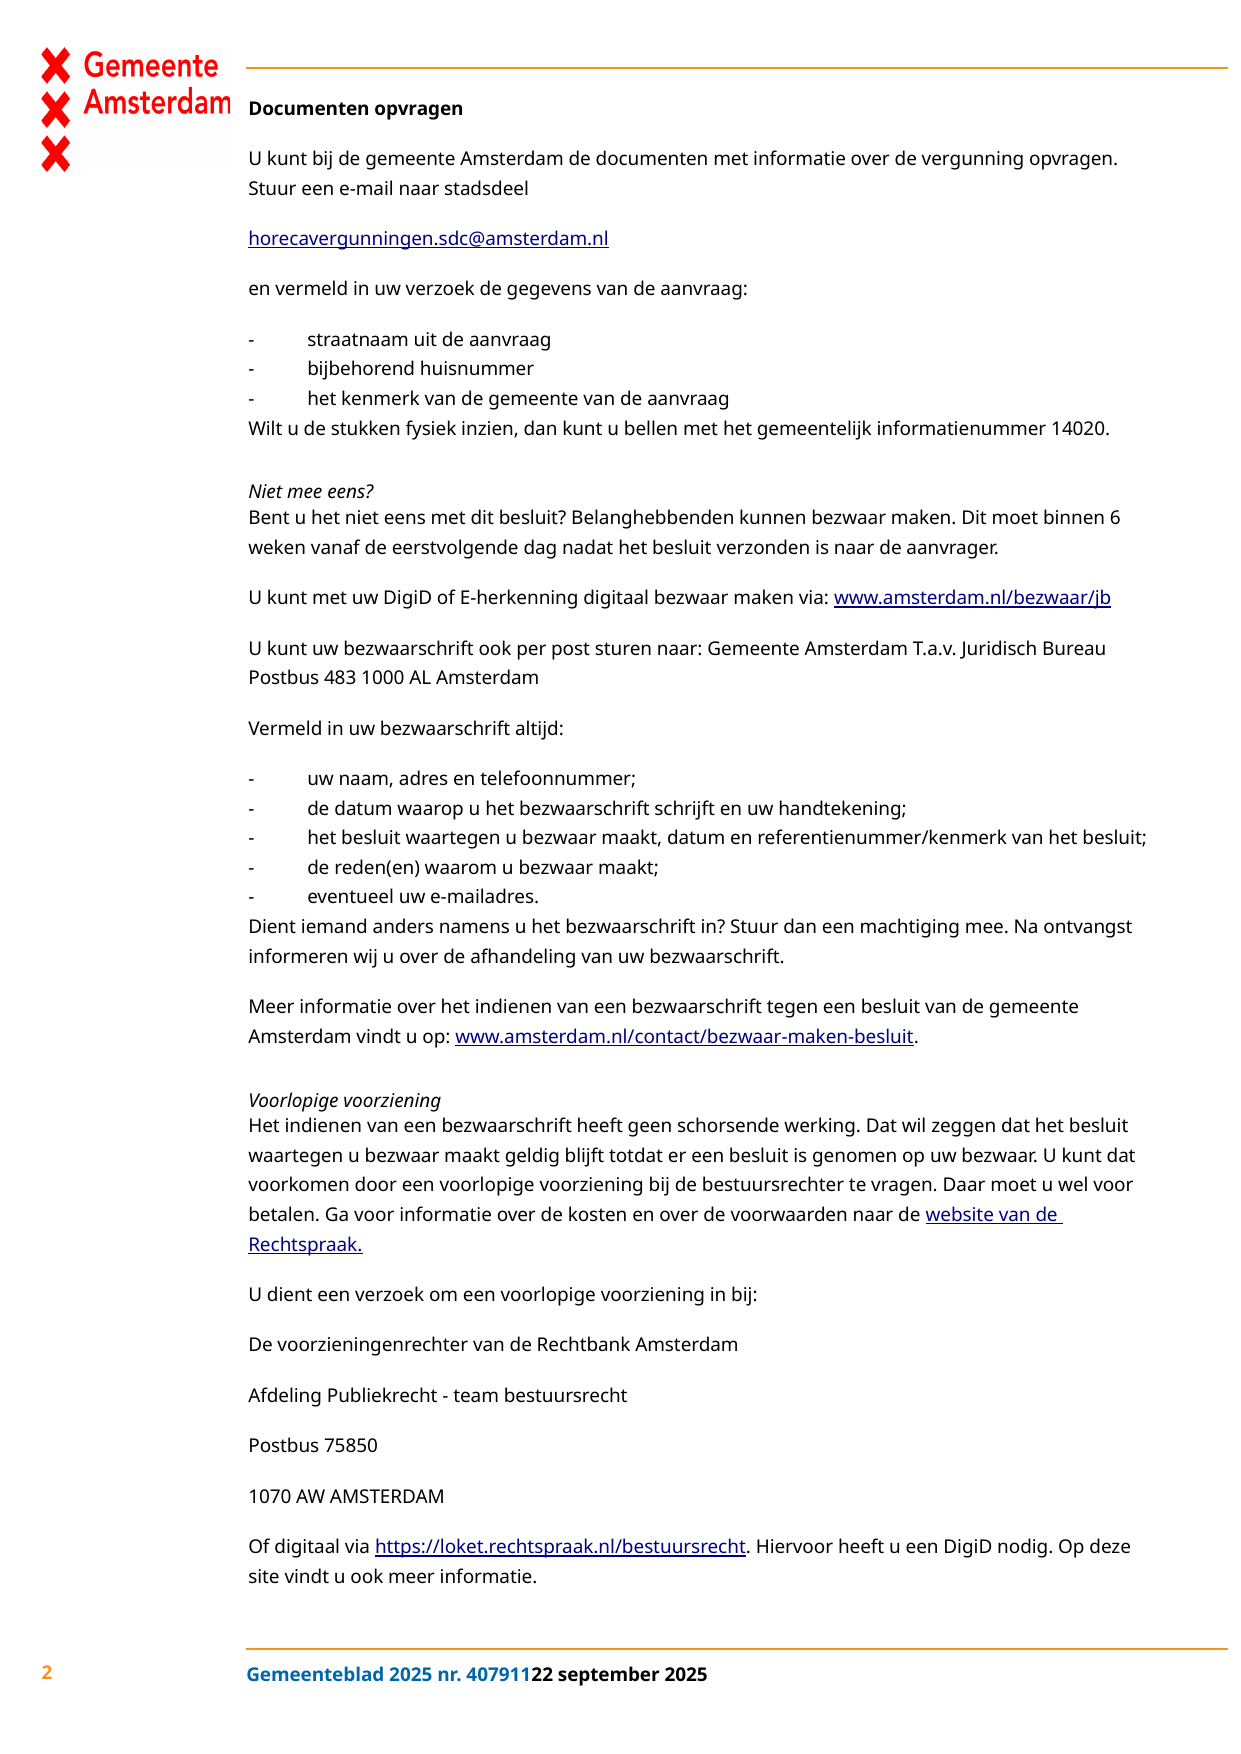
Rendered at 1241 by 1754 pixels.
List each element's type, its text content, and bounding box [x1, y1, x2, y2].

list de reden(en) waarom u bezwaar maakt; [248, 854, 1152, 880]
text Niet mee eens? [248, 479, 1152, 504]
text horecavergunningen.sdc@amsterdam.nl [248, 225, 1152, 251]
text Afdeling Publiekrecht - team bestuursrecht [248, 1382, 1152, 1408]
list straatnaam uit de aanvraag [248, 326, 1152, 352]
list eventueel uw e-mailadres. [248, 884, 1152, 909]
text Postbus 75850 [248, 1432, 1152, 1458]
list het kenmerk van de gemeente van de aanvraag [248, 385, 1152, 411]
text U kunt bij de gemeente Amsterdam de documenten met informatie over de vergunning opvragen. Stuur een e-mail naar stadsdeel [248, 145, 1152, 201]
text U kunt met uw DigiD of E-herkenning digitaal bezwaar maken via: www.amsterdam.nl/bezwaar/jb [248, 584, 1152, 610]
text Meer informatie over het indienen van een bezwaarschrift tegen een besluit van de gemeente Amsterdam vindt u op: www.amsterdam.nl/contact/bezwaar-maken-besluit. [248, 993, 1152, 1048]
text U kunt uw bezwaarschrift ook per post sturen naar: Gemeente Amsterdam T.a.v. Juridisch Bureau Postbus 483 1000 AL Amsterdam [248, 635, 1152, 690]
list bijbehorend huisnummer [248, 356, 1152, 381]
text Bent u het niet eens met dit besluit? Belanghebbenden kunnen bezwaar maken. Dit moet binnen 6 weken vanaf de eerstvolgende dag nadat het besluit verzonden is naar de aanvrager. [248, 504, 1152, 560]
list uw naam, adres en telefoonnummer; [248, 765, 1152, 791]
text Vermeld in uw bezwaarschrift altijd: [248, 715, 1152, 741]
picture [41, 47, 231, 172]
list de datum waarop u het bezwaarschrift schrijft en uw handtekening; [248, 795, 1152, 821]
text Of digitaal via https://loket.rechtspraak.nl/bestuursrecht. Hiervoor heeft u een DigiD nodig. Op deze site vindt u ook meer informatie. [248, 1533, 1152, 1589]
text Documenten opvragen [248, 95, 1152, 121]
text Wilt u de stukken fysiek inzien, dan kunt u bellen met het gemeentelijk informatienummer 14020. [248, 415, 1152, 441]
text Het indienen van een bezwaarschrift heeft geen schorsende werking. Dat wil zeggen dat het besluit waartegen u bezwaar maakt geldig blijft totdat er een besluit is genomen op uw bezwaar. U kunt dat voorkomen door een voorlopige voorziening bij de bestuursrechter te vragen. Daar moet u wel voor betalen. Ga voor informatie over de kosten en over de voorwaarden naar de website van de Rechtspraak. [248, 1112, 1152, 1257]
text De voorzieningenrechter van de Rechtbank Amsterdam [248, 1332, 1152, 1357]
text U dient een verzoek om een voorlopige voorziening in bij: [248, 1281, 1152, 1307]
text en vermeld in uw verzoek de gegevens van de aanvraag: [248, 276, 1152, 301]
list het besluit waartegen u bezwaar maakt, datum en referentienummer/kenmerk van het besluit; [248, 824, 1152, 850]
text Voorlopige voorziening [248, 1087, 1152, 1112]
text Dient iemand anders namens u het bezwaarschrift in? Stuur dan een machtiging mee. Na ontvangst informeren wij u over de afhandeling van uw bezwaarschrift. [248, 913, 1152, 968]
text 1070 AW AMSTERDAM [248, 1483, 1152, 1509]
